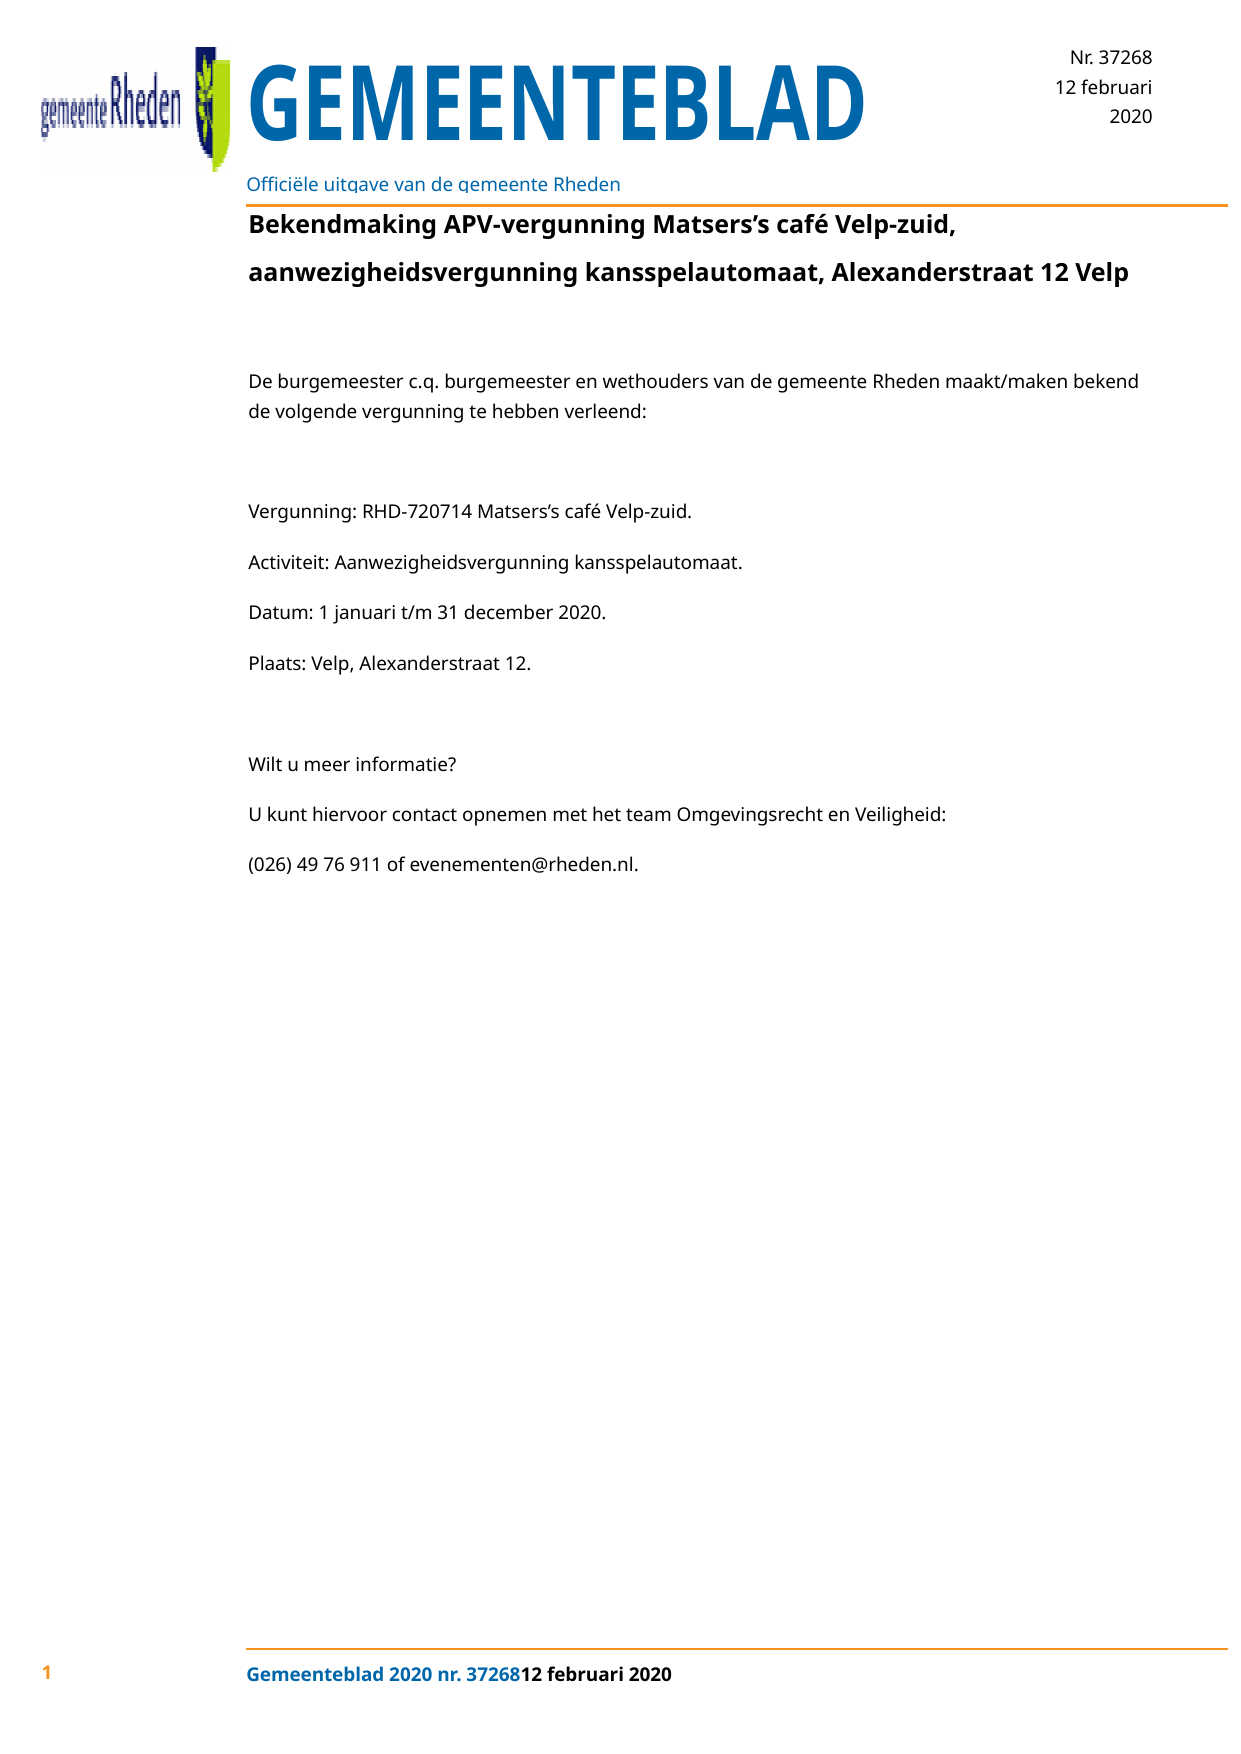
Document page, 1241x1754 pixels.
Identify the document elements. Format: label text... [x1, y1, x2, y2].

text Wilt u meer informatie? [248, 751, 1152, 777]
text Plaats: Velp, Alexanderstraat 12. [248, 650, 1152, 676]
text (026) 49 76 911 of evenementen@rheden.nl. [248, 852, 1152, 877]
picture [41, 47, 231, 172]
text U kunt hiervoor contact opnemen met het team Omgevingsrecht en Veiligheid: [248, 801, 1152, 827]
text De burgemeester c.q. burgemeester en wethouders van de gemeente Rheden maakt/maken bekend de volgende vergunning te hebben verleend: [248, 368, 1152, 424]
text Vergunning: RHD-720714 Matsers’s café Velp-zuid. [248, 499, 1152, 524]
text Bekendmaking APV-vergunning Matsers’s café Velp-zuid, aanwezigheidsvergunning kansspelautomaat, Alexanderstraat 12 Velp [248, 207, 1152, 288]
text Activiteit: Aanwezigheidsvergunning kansspelautomaat. [248, 549, 1152, 575]
text Datum: 1 januari t/m 31 december 2020. [248, 599, 1152, 625]
